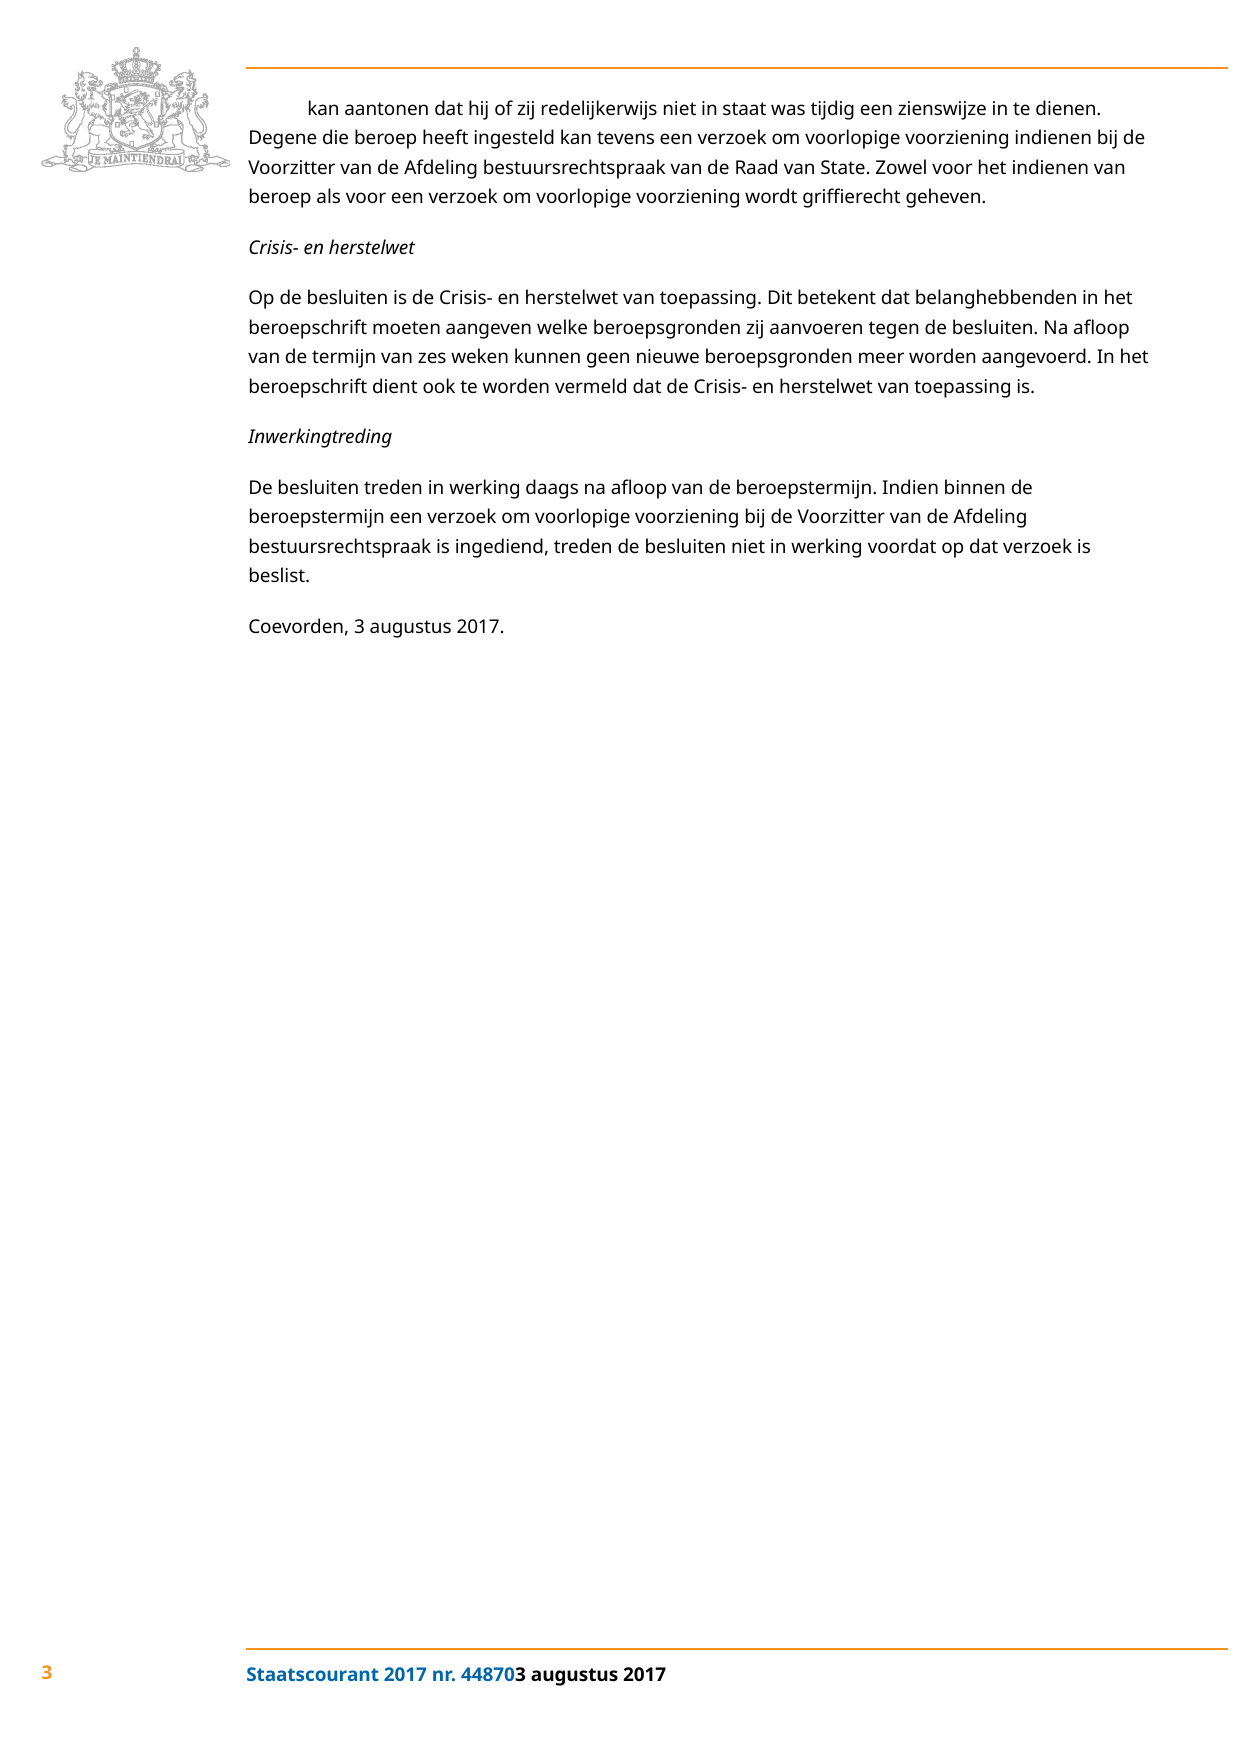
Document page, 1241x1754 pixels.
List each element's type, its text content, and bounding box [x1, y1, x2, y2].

text Coevorden, 3 augustus 2017. [248, 613, 1152, 639]
list kan aantonen dat hij of zij redelijkerwijs niet in staat was tijdig een zienswijze in te dienen. [248, 95, 1152, 121]
text Degene die beroep heeft ingesteld kan tevens een verzoek om voorlopige voorziening indienen bij de Voorzitter van de Afdeling bestuursrechtspraak van de Raad van State. Zowel voor het indienen van beroep als voor een verzoek om voorlopige voorziening wordt griffierecht geheven. [248, 124, 1152, 209]
text Op de besluiten is de Crisis- en herstelwet van toepassing. Dit betekent dat belanghebbenden in het beroepschrift moeten aangeven welke beroepsgronden zij aanvoeren tegen de besluiten. Na afloop van de termijn van zes weken kunnen geen nieuwe beroepsgronden meer worden aangevoerd. In het beroepschrift dient ook te worden vermeld dat de Crisis- en herstelwet van toepassing is. [248, 284, 1152, 399]
text Inwerkingtreding [248, 423, 1152, 449]
text De besluiten treden in werking daags na afloop van de beroepstermijn. Indien binnen de beroepstermijn een verzoek om voorlopige voorziening bij de Voorzitter van de Afdeling bestuursrechtspraak is ingediend, treden de besluiten niet in werking voordat op dat verzoek is beslist. [248, 474, 1152, 588]
text Crisis- en herstelwet [248, 234, 1152, 260]
picture [41, 47, 231, 172]
